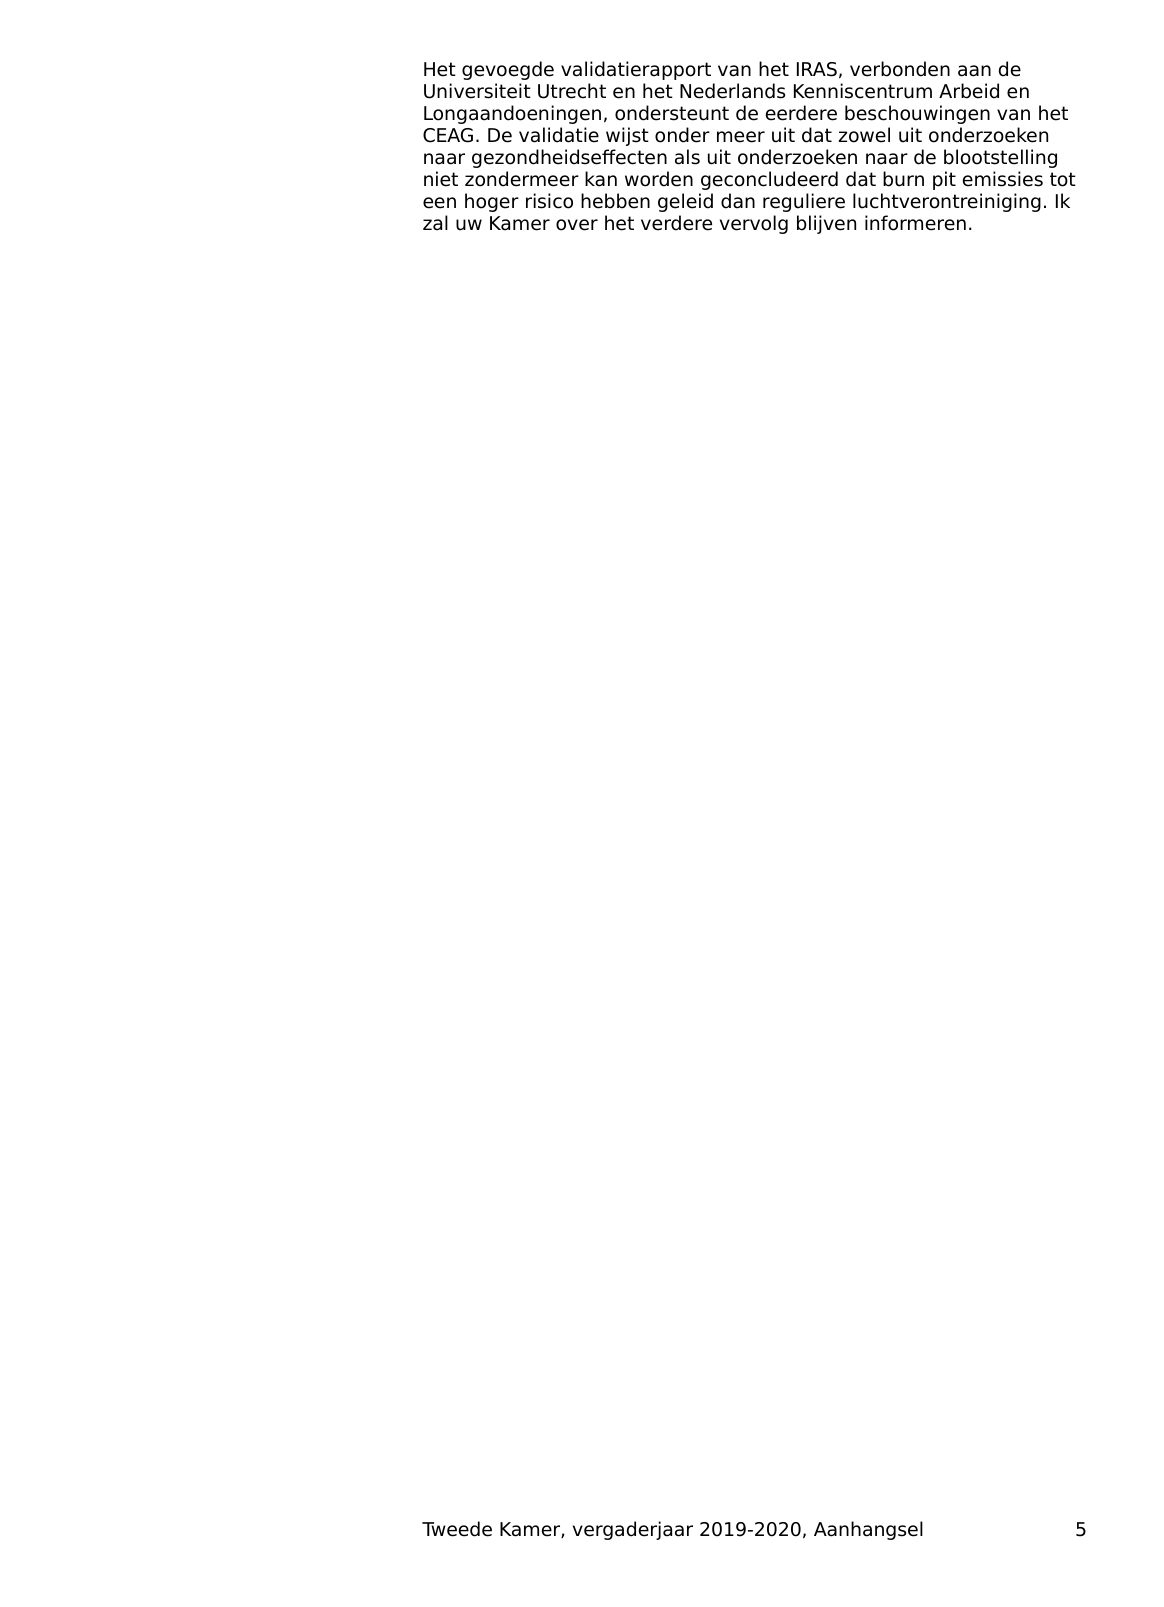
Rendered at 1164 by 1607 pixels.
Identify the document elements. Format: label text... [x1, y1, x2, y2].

text Het gevoegde validatierapport van het IRAS, verbonden aan de Universiteit Utrecht en het Nederlands Kenniscentrum Arbeid en Longaandoeningen, ondersteunt de eerdere beschouwingen van het CEAG. De validatie wijst onder meer uit dat zowel uit onderzoeken naar gezondheidseffecten als uit onderzoeken naar de blootstelling niet zondermeer kan worden geconcludeerd dat burn pit emissies tot een hoger risico hebben geleid dan reguliere luchtverontreiniging. Ik zal uw Kamer over het verdere vervolg blijven informeren. [422, 59, 1087, 235]
